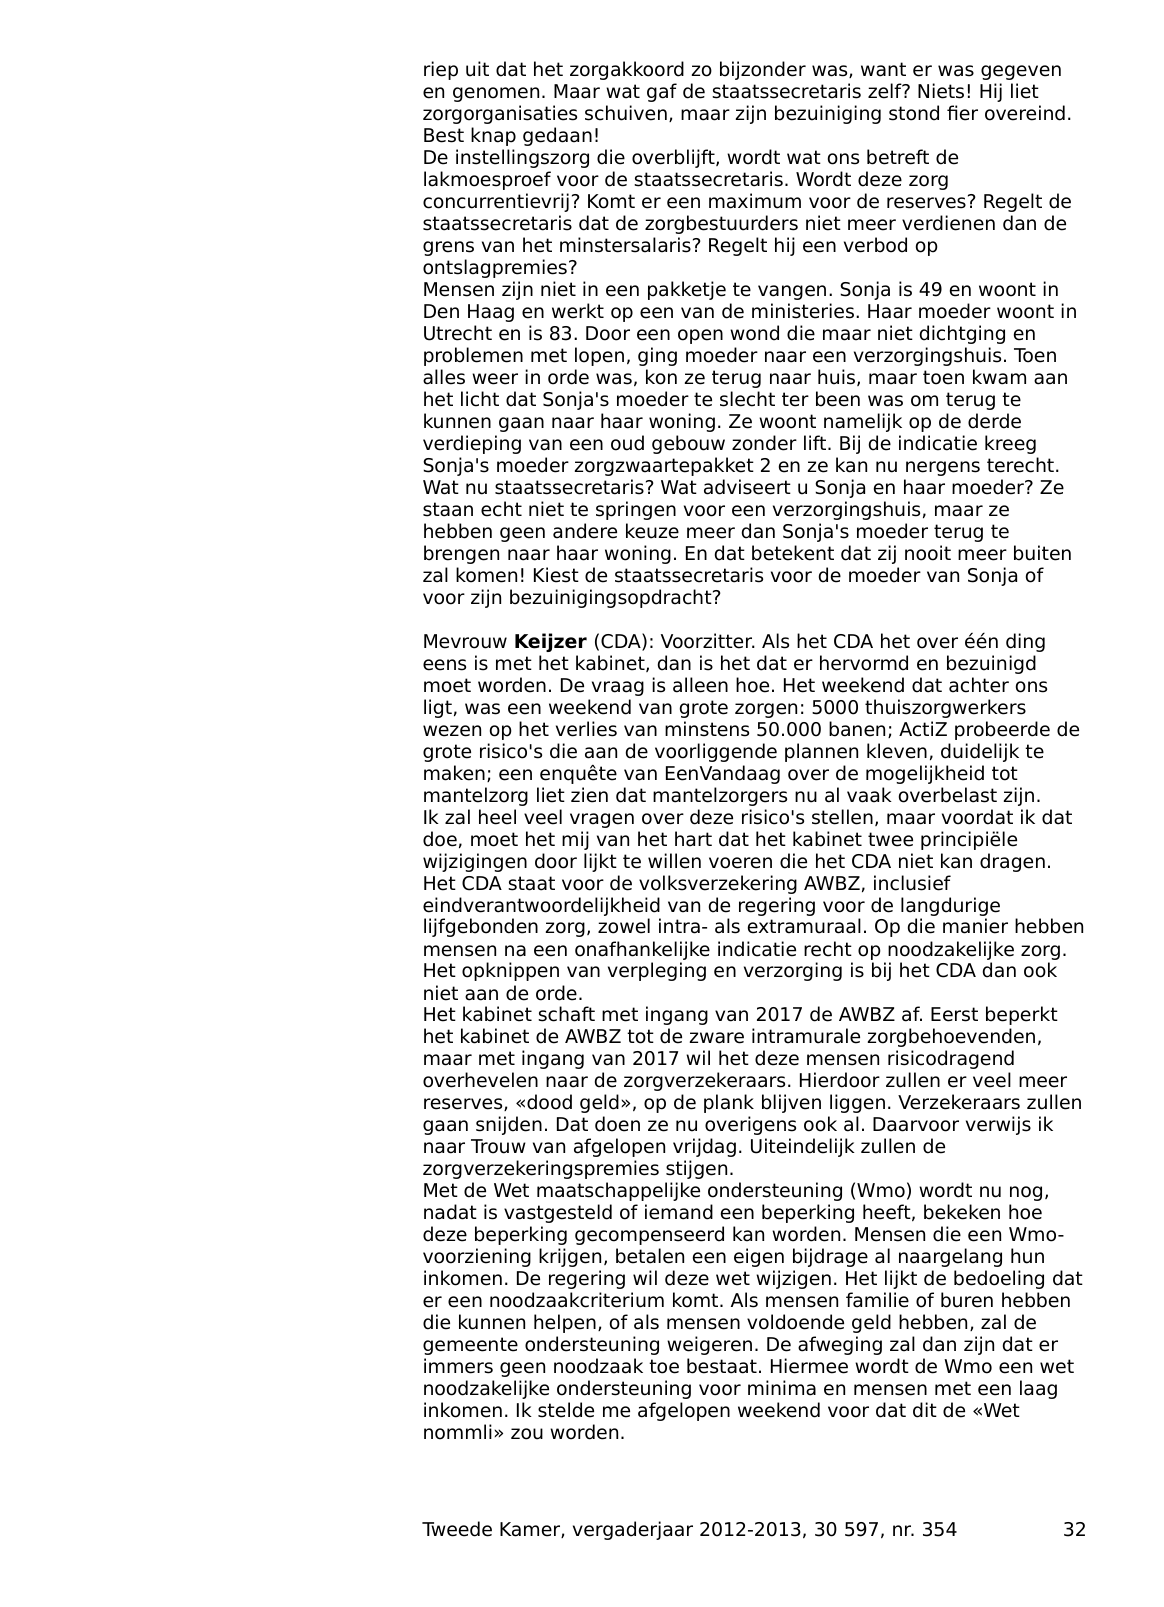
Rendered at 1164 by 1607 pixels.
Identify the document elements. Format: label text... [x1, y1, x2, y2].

text riep uit dat het zorgakkoord zo bijzonder was, want er was gegeven en genomen. Maar wat gaf de staatssecretaris zelf? Niets! Hij liet zorgorganisaties schuiven, maar zijn bezuiniging stond fier overeind. Best knap gedaan! [422, 59, 1087, 147]
text De instellingszorg die overblijft, wordt wat ons betreft de lakmoesproef voor de staatssecretaris. Wordt deze zorg concurrentievrij? Komt er een maximum voor de reserves? Regelt de staatssecretaris dat de zorgbestuurders niet meer verdienen dan de grens van het minstersalaris? Regelt hij een verbod op ontslagpremies? [422, 147, 1087, 279]
text Ik zal heel veel vragen over deze risico's stellen, maar voordat ik dat doe, moet het mij van het hart dat het kabinet twee principiële wijzigingen door lijkt te willen voeren die het CDA niet kan dragen. [422, 807, 1087, 872]
text Mevrouw Keijzer (CDA): Voorzitter. Als het CDA het over één ding eens is met het kabinet, dan is het dat er hervormd en bezuinigd moet worden. De vraag is alleen hoe. Het weekend dat achter ons ligt, was een weekend van grote zorgen: 5000 thuiszorgwerkers wezen op het verlies van minstens 50.000 banen; ActiZ probeerde de grote risico's die aan de voorliggende plannen kleven, duidelijk te maken; een enquête van EenVandaag over de mogelijkheid tot mantelzorg liet zien dat mantelzorgers nu al vaak overbelast zijn. [422, 631, 1087, 807]
text Het kabinet schaft met ingang van 2017 de AWBZ af. Eerst beperkt het kabinet de AWBZ tot de zware intramurale zorgbehoevenden, maar met ingang van 2017 wil het deze mensen risicodragend overhevelen naar de zorgverzekeraars. Hierdoor zullen er veel meer reserves, «dood geld», op de plank blijven liggen. Verzekeraars zullen gaan snijden. Dat doen ze nu overigens ook al. Daarvoor verwijs ik naar Trouw van afgelopen vrijdag. Uiteindelijk zullen de zorgverzekeringspremies stijgen. [422, 1004, 1087, 1180]
text Het CDA staat voor de volksverzekering AWBZ, inclusief eindverantwoordelijkheid van de regering voor de langdurige lijfgebonden zorg, zowel intra- als extramuraal. Op die manier hebben mensen na een onafhankelijke indicatie recht op noodzakelijke zorg. Het opknippen van verpleging en verzorging is bij het CDA dan ook niet aan de orde. [422, 872, 1087, 1004]
text Mensen zijn niet in een pakketje te vangen. Sonja is 49 en woont in Den Haag en werkt op een van de ministeries. Haar moeder woont in Utrecht en is 83. Door een open wond die maar niet dichtging en problemen met lopen, ging moeder naar een verzorgingshuis. Toen alles weer in orde was, kon ze terug naar huis, maar toen kwam aan het licht dat Sonja's moeder te slecht ter been was om terug te kunnen gaan naar haar woning. Ze woont namelijk op de derde verdieping van een oud gebouw zonder lift. Bij de indicatie kreeg Sonja's moeder zorgzwaartepakket 2 en ze kan nu nergens terecht. Wat nu staatssecretaris? Wat adviseert u Sonja en haar moeder? Ze staan echt niet te springen voor een verzorgingshuis, maar ze hebben geen andere keuze meer dan Sonja's moeder terug te brengen naar haar woning. En dat betekent dat zij nooit meer buiten zal komen! Kiest de staatssecretaris voor de moeder van Sonja of voor zijn bezuinigingsopdracht? [422, 279, 1087, 608]
text Met de Wet maatschappelijke ondersteuning (Wmo) wordt nu nog, nadat is vastgesteld of iemand een beperking heeft, bekeken hoe deze beperking gecompenseerd kan worden. Mensen die een Wmo-voorziening krijgen, betalen een eigen bijdrage al naargelang hun inkomen. De regering wil deze wet wijzigen. Het lijkt de bedoeling dat er een noodzaakcriterium komt. Als mensen familie of buren hebben die kunnen helpen, of als mensen voldoende geld hebben, zal de gemeente ondersteuning weigeren. De afweging zal dan zijn dat er immers geen noodzaak toe bestaat. Hiermee wordt de Wmo een wet noodzakelijke ondersteuning voor minima en mensen met een laag inkomen. Ik stelde me afgelopen weekend voor dat dit de «Wet nommli» zou worden. [422, 1180, 1087, 1444]
